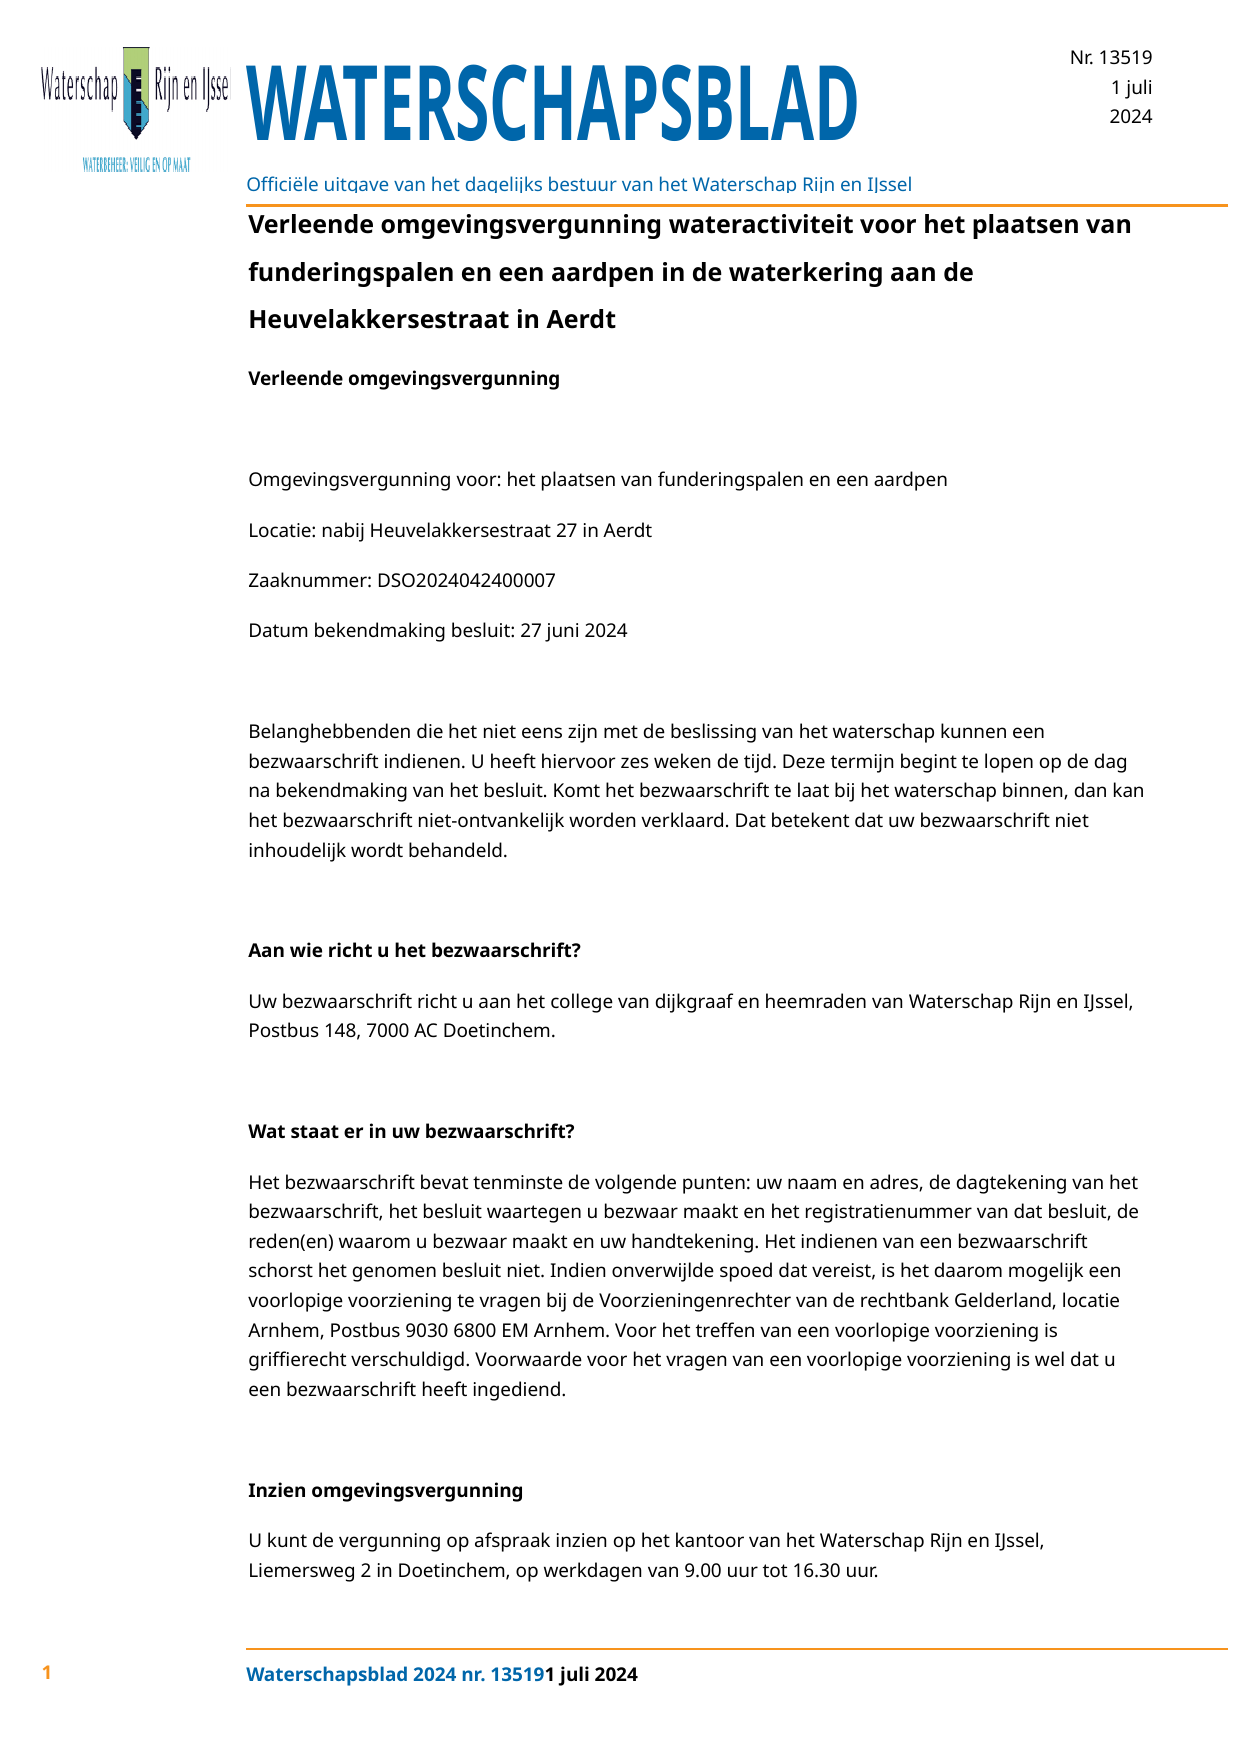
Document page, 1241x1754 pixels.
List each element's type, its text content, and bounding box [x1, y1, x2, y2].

text Inzien omgevingsvergunning [248, 1477, 1152, 1502]
text Aan wie richt u het bezwaarschrift? [248, 938, 1152, 963]
text Uw bezwaarschrift richt u aan het college van dijkgraaf en heemraden van Waterschap Rijn en IJssel, Postbus 148, 7000 AC Doetinchem. [248, 988, 1152, 1043]
text Belanghebbenden die het niet eens zijn met de beslissing van het waterschap kunnen een bezwaarschrift indienen. U heeft hiervoor zes weken de tijd. Deze termijn begint te lopen op de dag na bekendmaking van het besluit. Komt het bezwaarschrift te laat bij het waterschap binnen, dan kan het bezwaarschrift niet-ontvankelijk worden verklaard. Dat betekent dat uw bezwaarschrift niet inhoudelijk wordt behandeld. [248, 718, 1152, 862]
text Het bezwaarschrift bevat tenminste de volgende punten: uw naam en adres, de dagtekening van het bezwaarschrift, het besluit waartegen u bezwaar maakt en het registratienummer van dat besluit, de reden(en) waarom u bezwaar maakt en uw handtekening. Het indienen van een bezwaarschrift schorst het genomen besluit niet. Indien onverwijlde spoed dat vereist, is het daarom mogelijk een voorlopige voorziening te vragen bij de Voorzieningenrechter van de rechtbank Gelderland, locatie Arnhem, Postbus 9030 6800 EM Arnhem. Voor het treffen van een voorlopige voorziening is griffierecht verschuldigd. Voorwaarde voor het vragen van een voorlopige voorziening is wel dat u een bezwaarschrift heeft ingediend. [248, 1169, 1152, 1402]
text Wat staat er in uw bezwaarschrift? [248, 1118, 1152, 1144]
text U kunt de vergunning op afspraak inzien op het kantoor van het Waterschap Rijn en IJssel, Liemersweg 2 in Doetinchem, op werkdagen van 9.00 uur tot 16.30 uur. [248, 1527, 1152, 1582]
text Locatie: nabij Heuvelakkersestraat 27 in Aerdt [248, 517, 1152, 542]
text Zaaknummer: DSO2024042400007 [248, 567, 1152, 593]
text Datum bekendmaking besluit: 27 juni 2024 [248, 618, 1152, 643]
text Verleende omgevingsvergunning wateractiviteit voor het plaatsen van funderingspalen en een aardpen in de waterkering aan de Heuvelakkersestraat in Aerdt [248, 207, 1152, 336]
picture [41, 47, 231, 172]
text Omgevingsvergunning voor: het plaatsen van funderingspalen en een aardpen [248, 466, 1152, 492]
text Verleende omgevingsvergunning [248, 366, 1152, 391]
